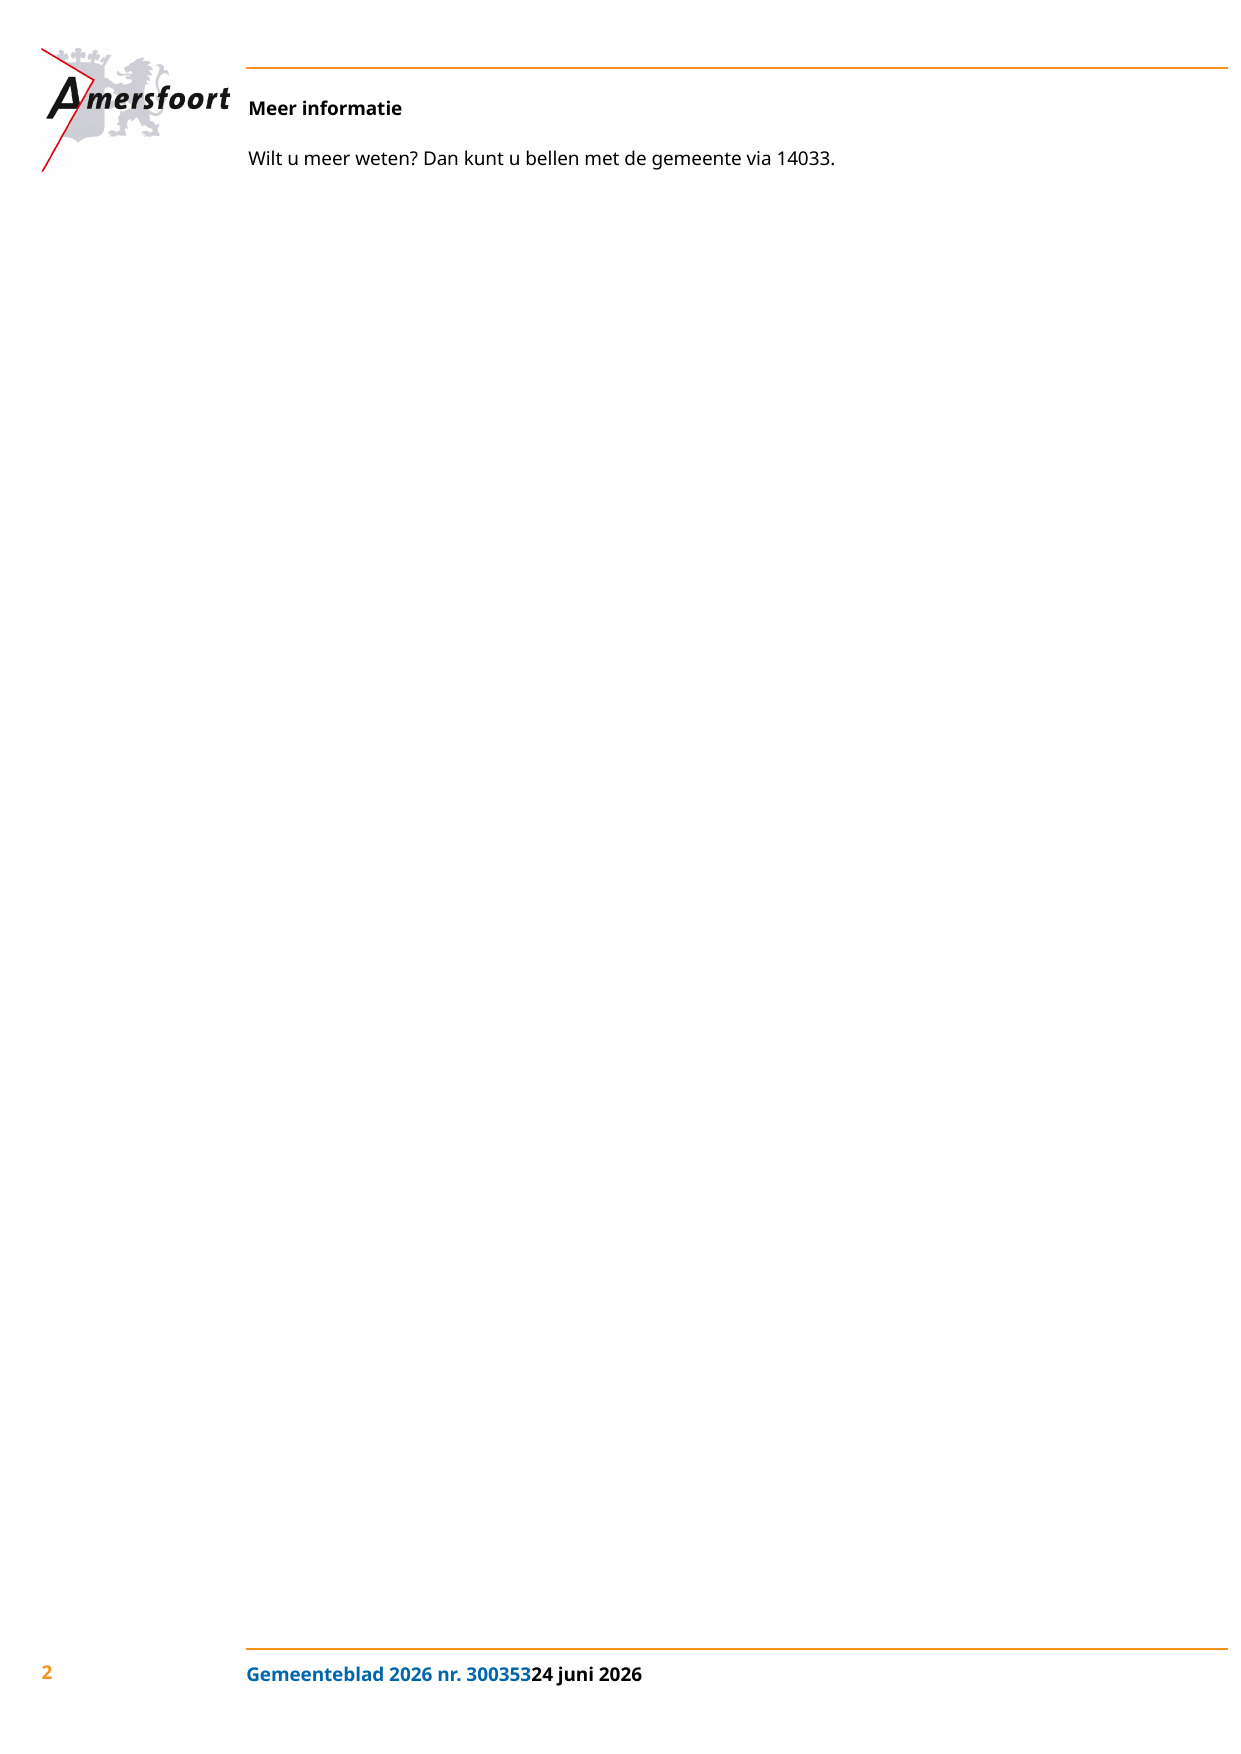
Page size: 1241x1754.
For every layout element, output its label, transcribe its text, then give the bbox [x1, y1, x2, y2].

picture [41, 47, 231, 172]
text Meer informatie [248, 95, 1152, 121]
text Wilt u meer weten? Dan kunt u bellen met de gemeente via 14033. [248, 145, 1152, 171]
